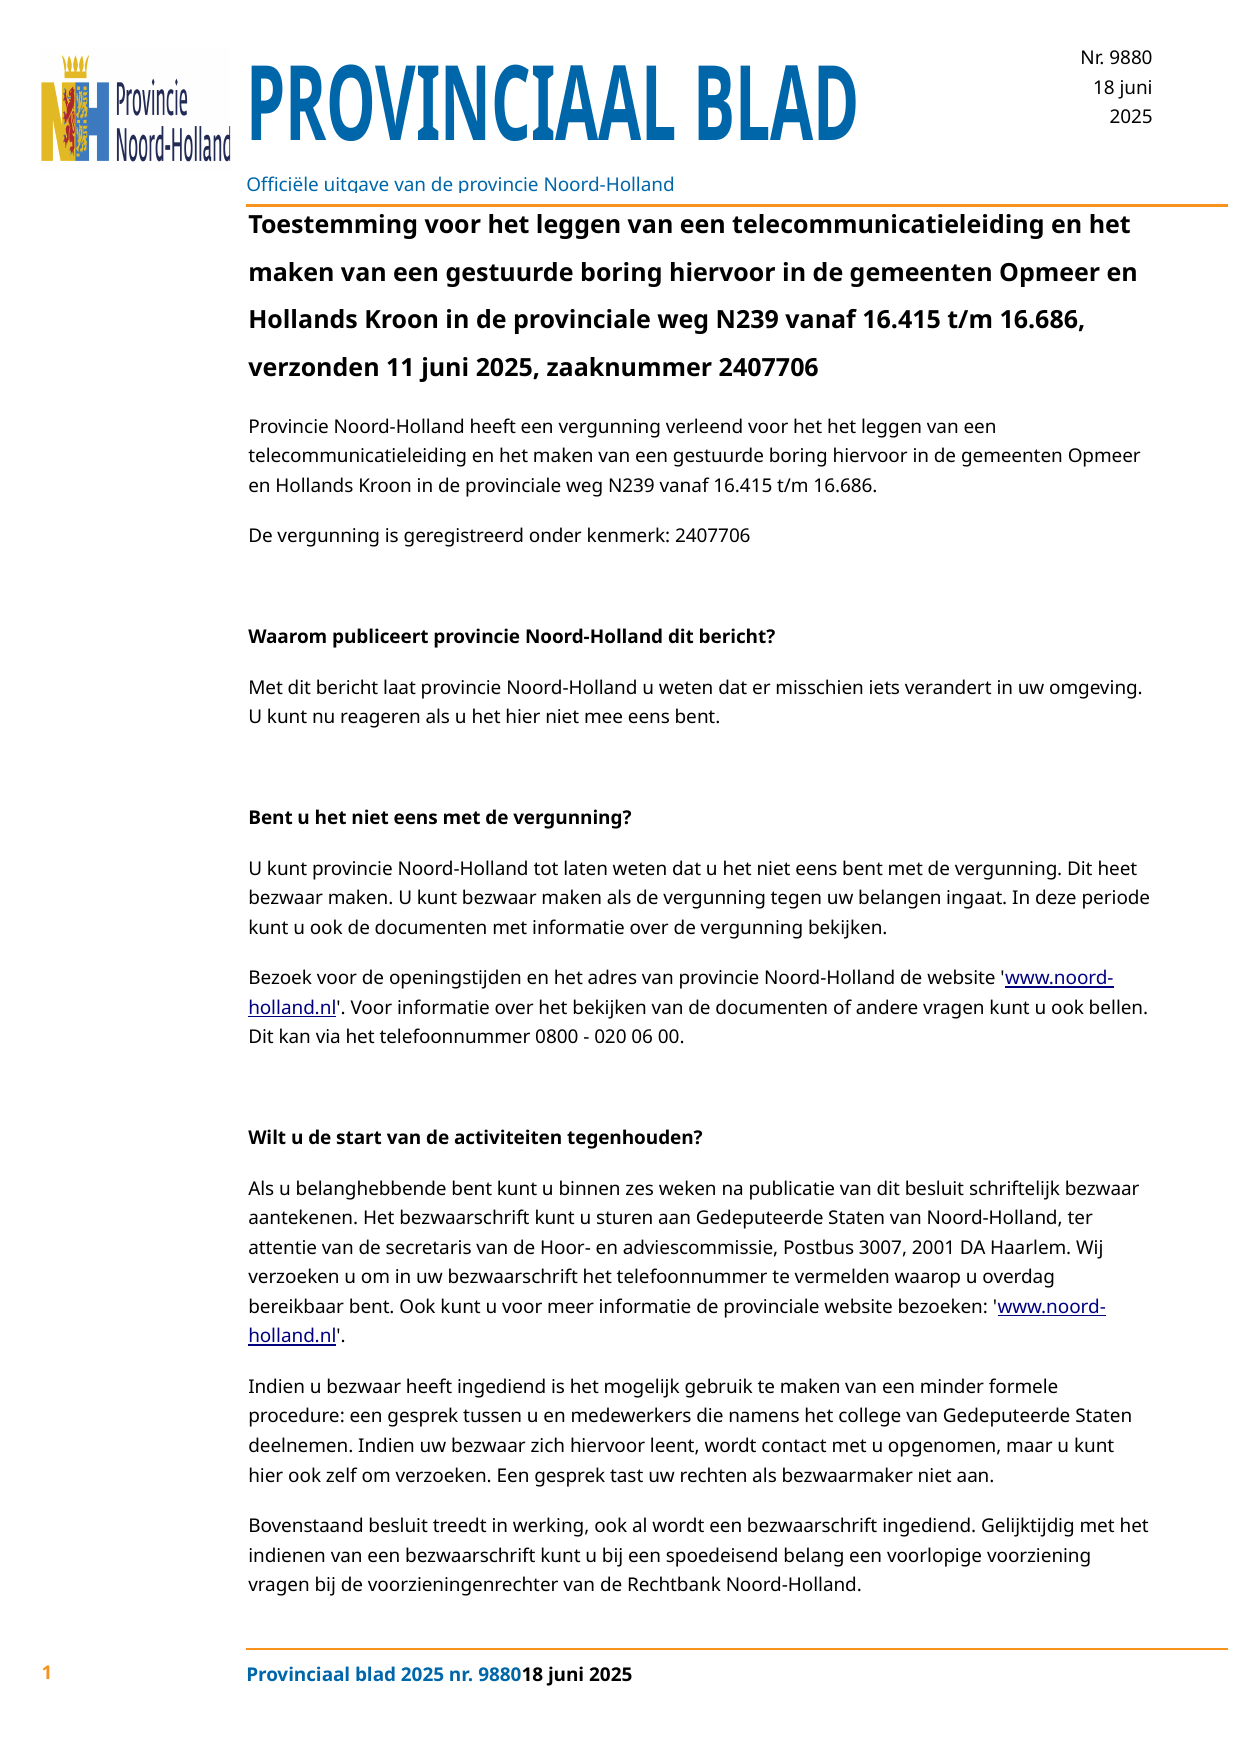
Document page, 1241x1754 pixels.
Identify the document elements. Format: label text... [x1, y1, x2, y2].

text Bovenstaand besluit treedt in werking, ook al wordt een bezwaarschrift ingediend. Gelijktijdig met het indienen van een bezwaarschrift kunt u bij een spoedeisend belang een voorlopige voorziening vragen bij de voorzieningenrechter van de Rechtbank Noord-Holland. [248, 1512, 1152, 1597]
text Indien u bezwaar heeft ingediend is het mogelijk gebruik te maken van een minder formele procedure: een gesprek tussen u en medewerkers die namens het college van Gedeputeerde Staten deelnemen. Indien uw bezwaar zich hiervoor leent, wordt contact met u opgenomen, maar u kunt hier ook zelf om verzoeken. Een gesprek tast uw rechten als bezwaarmaker niet aan. [248, 1373, 1152, 1488]
text Toestemming voor het leggen van een telecommunicatieleiding en het maken van een gestuurde boring hiervoor in de gemeenten Opmeer en Hollands Kroon in de provinciale weg N239 vanaf 16.415 t/m 16.686, verzonden 11 juni 2025, zaaknummer 2407706 [248, 207, 1152, 384]
picture [41, 47, 231, 172]
text Provincie Noord-Holland heeft een vergunning verleend voor het het leggen van een telecommunicatieleiding en het maken van een gestuurde boring hiervoor in de gemeenten Opmeer en Hollands Kroon in de provinciale weg N239 vanaf 16.415 t/m 16.686. [248, 413, 1152, 498]
text Als u belanghebbende bent kunt u binnen zes weken na publicatie van dit besluit schriftelijk bezwaar aantekenen. Het bezwaarschrift kunt u sturen aan Gedeputeerde Staten van Noord-Holland, ter attentie van de secretaris van de Hoor- en adviescommissie, Postbus 3007, 2001 DA Haarlem. Wij verzoeken u om in uw bezwaarschrift het telefoonnummer te vermelden waarop u overdag bereikbaar bent. Ook kunt u voor meer informatie de provinciale website bezoeken: 'www.noord-holland.nl'. [248, 1175, 1152, 1348]
text De vergunning is geregistreerd onder kenmerk: 2407706 [248, 523, 1152, 548]
text Wilt u de start van de activiteiten tegenhouden? [248, 1124, 1152, 1150]
text Bent u het niet eens met de vergunning? [248, 804, 1152, 830]
text U kunt provincie Noord-Holland tot laten weten dat u het niet eens bent met de vergunning. Dit heet bezwaar maken. U kunt bezwaar maken als de vergunning tegen uw belangen ingaat. In deze periode kunt u ook de documenten met informatie over de vergunning bekijken. [248, 855, 1152, 940]
text Bezoek voor de openingstijden en het adres van provincie Noord-Holland de website 'www.noord-holland.nl'. Voor informatie over het bekijken van de documenten of andere vragen kunt u ook bellen. Dit kan via het telefoonnummer 0800 - 020 06 00. [248, 964, 1152, 1049]
text Waarom publiceert provincie Noord-Holland dit bericht? [248, 623, 1152, 649]
text Met dit bericht laat provincie Noord-Holland u weten dat er misschien iets verandert in uw omgeving. U kunt nu reageren als u het hier niet mee eens bent. [248, 674, 1152, 729]
